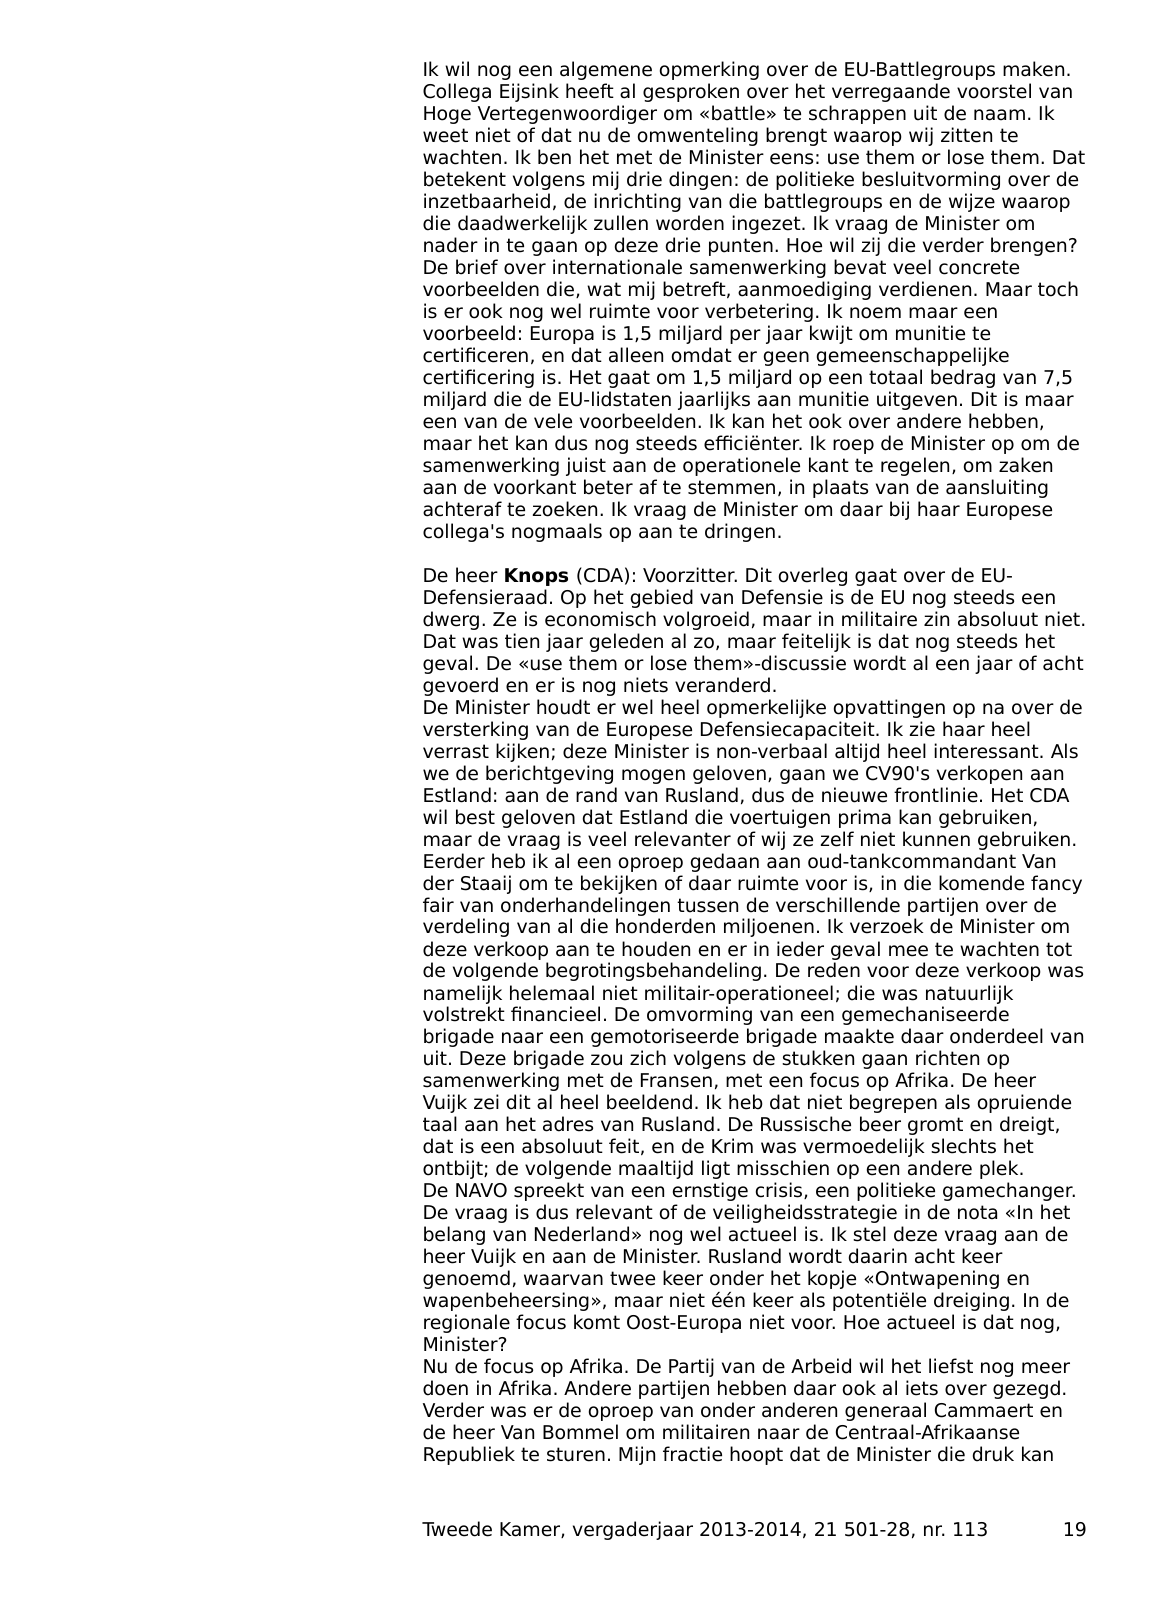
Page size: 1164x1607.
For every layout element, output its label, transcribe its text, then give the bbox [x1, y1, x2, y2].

text De heer Knops (CDA): Voorzitter. Dit overleg gaat over de EU-Defensieraad. Op het gebied van Defensie is de EU nog steeds een dwerg. Ze is economisch volgroeid, maar in militaire zin absoluut niet. Dat was tien jaar geleden al zo, maar feitelijk is dat nog steeds het geval. De «use them or lose them»-discussie wordt al een jaar of acht gevoerd en er is nog niets veranderd. [422, 565, 1087, 697]
text De NAVO spreekt van een ernstige crisis, een politieke gamechanger. De vraag is dus relevant of de veiligheidsstrategie in de nota «In het belang van Nederland» nog wel actueel is. Ik stel deze vraag aan de heer Vuijk en aan de Minister. Rusland wordt daarin acht keer genoemd, waarvan twee keer onder het kopje «Ontwapening en wapenbeheersing», maar niet één keer als potentiële dreiging. In de regionale focus komt Oost-Europa niet voor. Hoe actueel is dat nog, Minister? [422, 1180, 1087, 1356]
text De Minister houdt er wel heel opmerkelijke opvattingen op na over de versterking van de Europese Defensiecapaciteit. Ik zie haar heel verrast kijken; deze Minister is non-verbaal altijd heel interessant. Als we de berichtgeving mogen geloven, gaan we CV90's verkopen aan Estland: aan de rand van Rusland, dus de nieuwe frontlinie. Het CDA wil best geloven dat Estland die voertuigen prima kan gebruiken, maar de vraag is veel relevanter of wij ze zelf niet kunnen gebruiken. Eerder heb ik al een oproep gedaan aan oud-tankcommandant Van der Staaij om te bekijken of daar ruimte voor is, in die komende fancy fair van onderhandelingen tussen de verschillende partijen over de verdeling van al die honderden miljoenen. Ik verzoek de Minister om deze verkoop aan te houden en er in ieder geval mee te wachten tot de volgende begrotingsbehandeling. De reden voor deze verkoop was namelijk helemaal niet militair-operationeel; die was natuurlijk volstrekt financieel. De omvorming van een gemechaniseerde brigade naar een gemotoriseerde brigade maakte daar onderdeel van uit. Deze brigade zou zich volgens de stukken gaan richten op samenwerking met de Fransen, met een focus op Afrika. De heer Vuijk zei dit al heel beeldend. Ik heb dat niet begrepen als opruiende taal aan het adres van Rusland. De Russische beer gromt en dreigt, dat is een absoluut feit, en de Krim was vermoedelijk slechts het ontbijt; de volgende maaltijd ligt misschien op een andere plek. [422, 697, 1087, 1180]
text De brief over internationale samenwerking bevat veel concrete voorbeelden die, wat mij betreft, aanmoediging verdienen. Maar toch is er ook nog wel ruimte voor verbetering. Ik noem maar een voorbeeld: Europa is 1,5 miljard per jaar kwijt om munitie te certificeren, en dat alleen omdat er geen gemeenschappelijke certificering is. Het gaat om 1,5 miljard op een totaal bedrag van 7,5 miljard die de EU-lidstaten jaarlijks aan munitie uitgeven. Dit is maar een van de vele voorbeelden. Ik kan het ook over andere hebben, maar het kan dus nog steeds efficiënter. Ik roep de Minister op om de samenwerking juist aan de operationele kant te regelen, om zaken aan de voorkant beter af te stemmen, in plaats van de aansluiting achteraf te zoeken. Ik vraag de Minister om daar bij haar Europese collega's nogmaals op aan te dringen. [422, 257, 1087, 543]
text Ik wil nog een algemene opmerking over de EU-Battlegroups maken. Collega Eijsink heeft al gesproken over het verregaande voorstel van Hoge Vertegenwoordiger om «battle» te schrappen uit de naam. Ik weet niet of dat nu de omwenteling brengt waarop wij zitten te wachten. Ik ben het met de Minister eens: use them or lose them. Dat betekent volgens mij drie dingen: de politieke besluitvorming over de inzetbaarheid, de inrichting van die battlegroups en de wijze waarop die daadwerkelijk zullen worden ingezet. Ik vraag de Minister om nader in te gaan op deze drie punten. Hoe wil zij die verder brengen? [422, 59, 1087, 257]
text Nu de focus op Afrika. De Partij van de Arbeid wil het liefst nog meer doen in Afrika. Andere partijen hebben daar ook al iets over gezegd. Verder was er de oproep van onder anderen generaal Cammaert en de heer Van Bommel om militairen naar de Centraal-Afrikaanse Republiek te sturen. Mijn fractie hoopt dat de Minister die druk kan [422, 1356, 1087, 1466]
